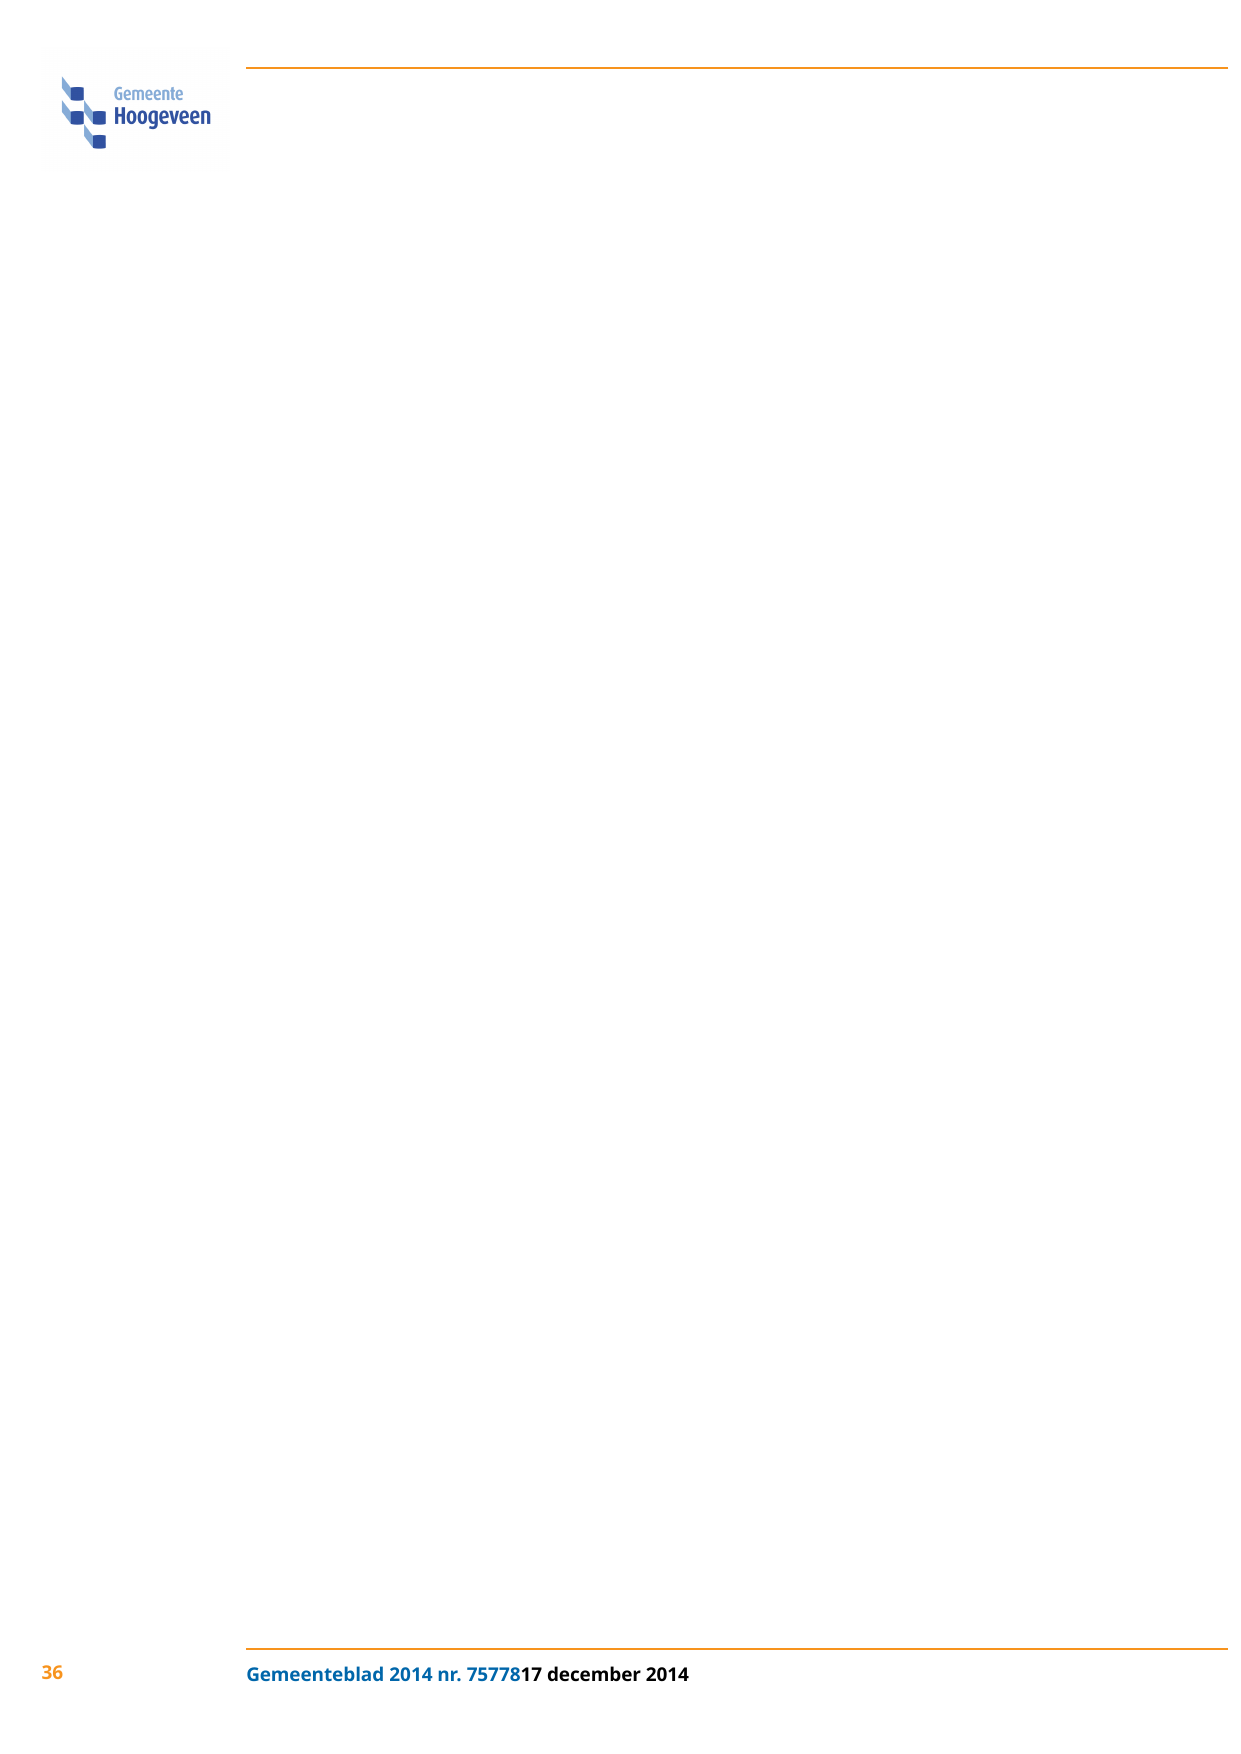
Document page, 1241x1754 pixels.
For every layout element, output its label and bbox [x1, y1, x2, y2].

picture [41, 47, 231, 172]
